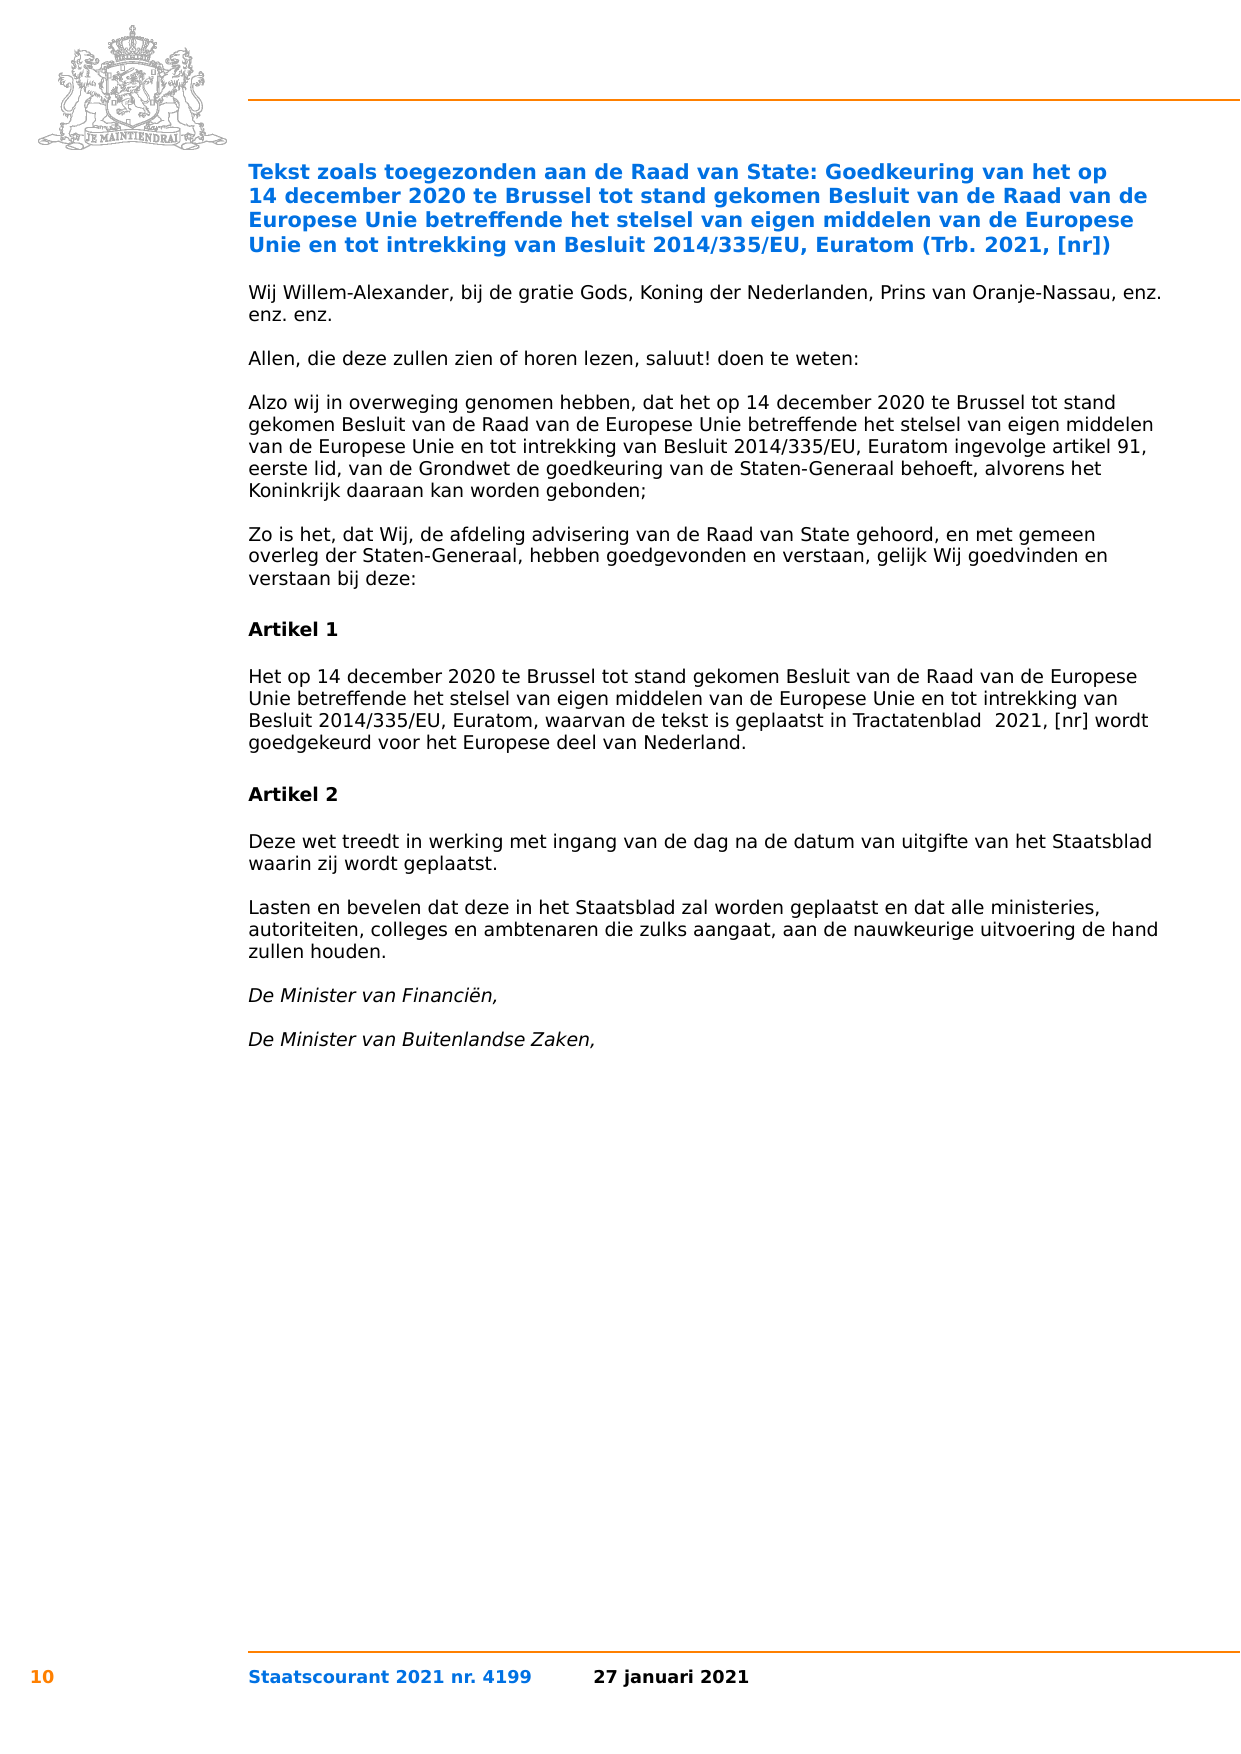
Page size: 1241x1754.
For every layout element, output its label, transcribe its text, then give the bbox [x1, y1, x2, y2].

subtitle Artikel 1 [248, 619, 1163, 641]
text Allen, die deze zullen zien of horen lezen, saluut! doen te weten: [248, 348, 1163, 370]
text Wij Willem-Alexander, bij de gratie Gods, Koning der Nederlanden, Prins van Oranje-Nassau, enz. enz. enz. [248, 282, 1163, 326]
text Lasten en bevelen dat deze in het Staatsblad zal worden geplaatst en dat alle ministeries, autoriteiten, colleges en ambtenaren die zulks aangaat, aan de nauwkeurige uitvoering de hand zullen houden. [248, 897, 1163, 963]
picture [38, 25, 227, 150]
subtitle Tekst zoals toegezonden aan de Raad van State: Goedkeuring van het op 14 december 2020 te Brussel tot stand gekomen Besluit van de Raad van de Europese Unie betreffende het stelsel van eigen middelen van de Europese Unie en tot intrekking van Besluit 2014/335/EU, Euratom (Trb. 2021, [nr]) [248, 160, 1163, 257]
subtitle Artikel 2 [248, 784, 1163, 806]
text De Minister van Buitenlandse Zaken, [248, 1029, 1163, 1051]
text Het op 14 december 2020 te Brussel tot stand gekomen Besluit van de Raad van de Europese Unie betreffende het stelsel van eigen middelen van de Europese Unie en tot intrekking van Besluit 2014/335/EU, Euratom, waarvan de tekst is geplaatst in Tractatenblad 2021, [nr] wordt goedgekeurd voor het Europese deel van Nederland. [248, 666, 1163, 754]
text De Minister van Financiën, [248, 985, 1163, 1007]
text Deze wet treedt in werking met ingang van de dag na de datum van uitgifte van het Staatsblad waarin zij wordt geplaatst. [248, 831, 1163, 875]
text Alzo wij in overweging genomen hebben, dat het op 14 december 2020 te Brussel tot stand gekomen Besluit van de Raad van de Europese Unie betreffende het stelsel van eigen middelen van de Europese Unie en tot intrekking van Besluit 2014/335/EU, Euratom ingevolge artikel 91, eerste lid, van de Grondwet de goedkeuring van de Staten-Generaal behoeft, alvorens het Koninkrijk daaraan kan worden gebonden; [248, 392, 1163, 502]
text Zo is het, dat Wij, de afdeling advisering van de Raad van State gehoord, en met gemeen overleg der Staten-Generaal, hebben goedgevonden en verstaan, gelijk Wij goedvinden en verstaan bij deze: [248, 523, 1163, 589]
